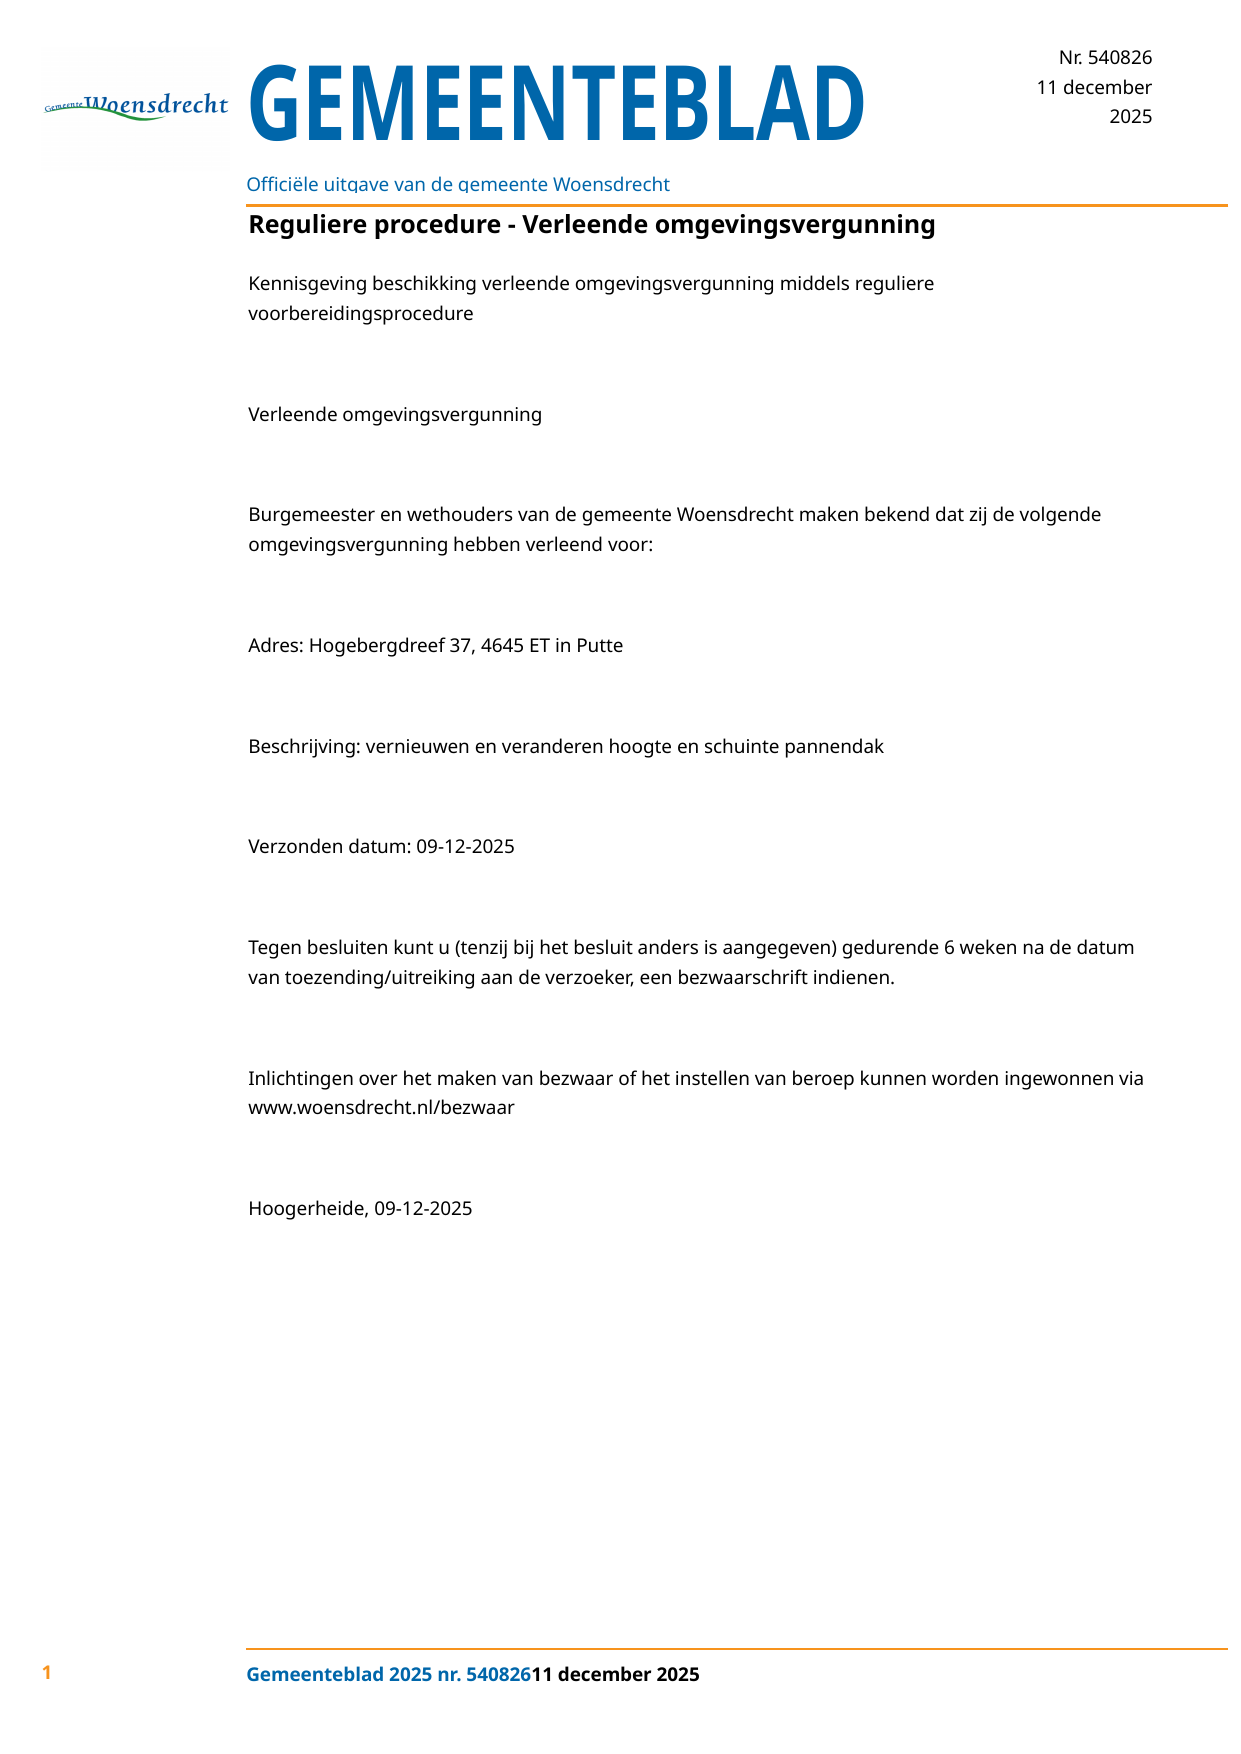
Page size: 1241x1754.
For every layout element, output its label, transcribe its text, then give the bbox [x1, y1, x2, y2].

text Burgemeester en wethouders van de gemeente Woensdrecht maken bekend dat zij de volgende omgevingsvergunning hebben verleend voor: [248, 502, 1152, 557]
text Kennisgeving beschikking verleende omgevingsvergunning middels reguliere voorbereidingsprocedure [248, 270, 1152, 326]
text Inlichtingen over het maken van bezwaar of het instellen van beroep kunnen worden ingewonnen via www.woensdrecht.nl/bezwaar [248, 1065, 1152, 1120]
text Adres: Hogebergdreef 37, 4645 ET in Putte [248, 632, 1152, 658]
text Beschrijving: vernieuwen en veranderen hoogte en schuinte pannendak [248, 733, 1152, 758]
picture [41, 47, 231, 172]
text Tegen besluiten kunt u (tenzij bij het besluit anders is aangegeven) gedurende 6 weken na de datum van toezending/uitreiking aan de verzoeker, een bezwaarschrift indienen. [248, 934, 1152, 990]
text Reguliere procedure - Verleende omgevingsvergunning [248, 207, 1152, 241]
text Verzonden datum: 09-12-2025 [248, 834, 1152, 859]
text Hoogerheide, 09-12-2025 [248, 1195, 1152, 1221]
text Verleende omgevingsvergunning [248, 401, 1152, 426]
